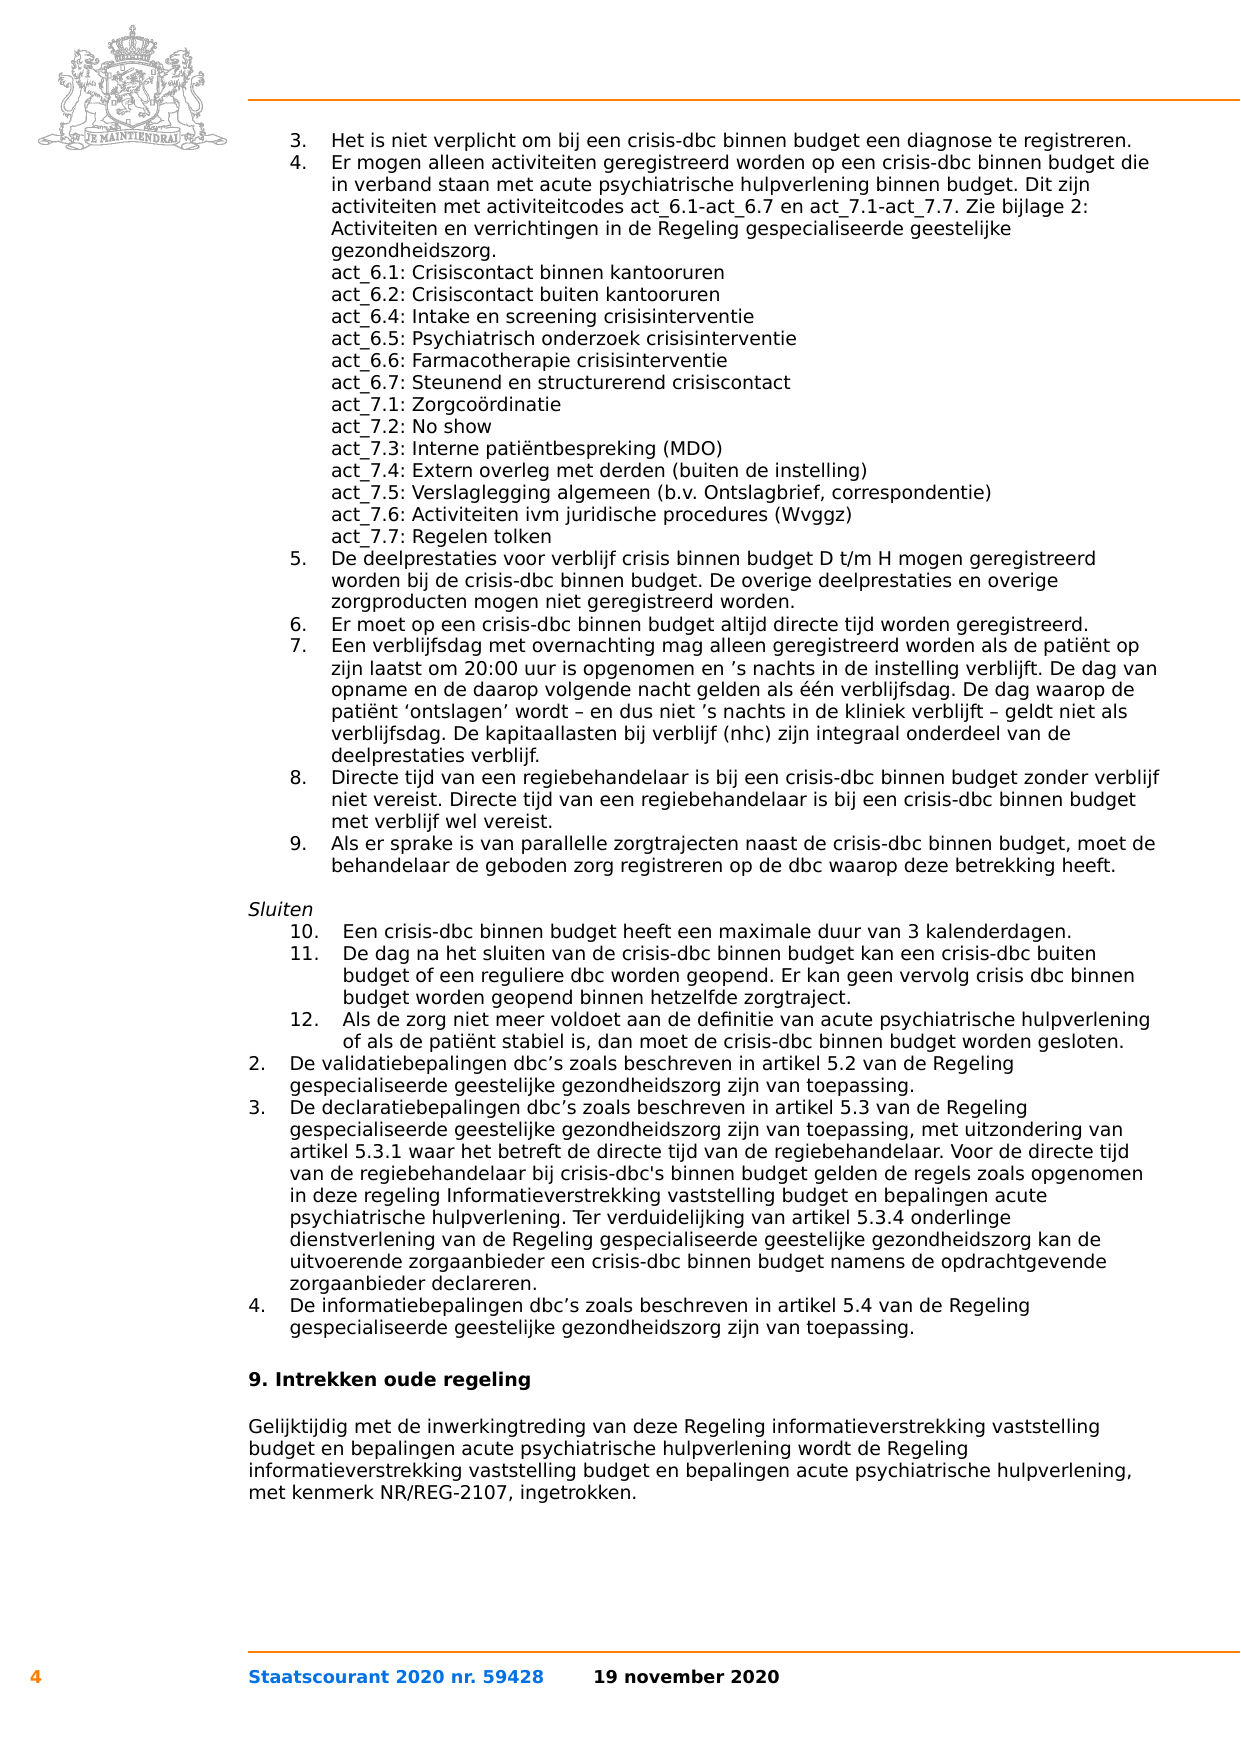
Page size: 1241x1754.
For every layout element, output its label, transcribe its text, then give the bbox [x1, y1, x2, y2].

text 6. Er moet op een crisis-dbc binnen budget altijd directe tijd worden geregistreerd. [289, 613, 1163, 635]
text 12. Als de zorg niet meer voldoet aan de definitie van acute psychiatrische hulpverlening of als de patiënt stabiel is, dan moet de crisis-dbc binnen budget worden gesloten. [289, 1009, 1163, 1053]
subtitle Sluiten [248, 899, 1163, 921]
text 9. Als er sprake is van parallelle zorgtrajecten naast de crisis-dbc binnen budget, moet de behandelaar de geboden zorg registreren op de dbc waarop deze betrekking heeft. [289, 833, 1163, 877]
text act_7.6: Activiteiten ivm juridische procedures (Wvggz) [331, 503, 1163, 526]
text act_6.6: Farmacotherapie crisisinterventie [331, 350, 1163, 372]
text 11. De dag na het sluiten van de crisis-dbc binnen budget kan een crisis-dbc buiten budget of een reguliere dbc worden geopend. Er kan geen vervolg crisis dbc binnen budget worden geopend binnen hetzelfde zorgtraject. [289, 943, 1163, 1009]
text act_7.3: Interne patiëntbespreking (MDO) [331, 438, 1163, 459]
text 3. Het is niet verplicht om bij een crisis-dbc binnen budget een diagnose te registreren. [289, 130, 1163, 152]
picture [38, 25, 227, 150]
text act_6.7: Steunend en structurerend crisiscontact [331, 372, 1163, 394]
text 7. Een verblijfsdag met overnachting mag alleen geregistreerd worden als de patiënt op zijn laatst om 20:00 uur is opgenomen en ’s nachts in de instelling verblijft. De dag van opname en de daarop volgende nacht gelden als één verblijfsdag. De dag waarop de patiënt ‘ontslagen’ wordt – en dus niet ’s nachts in de kliniek verblijft – geldt niet als verblijfsdag. De kapitaallasten bij verblijf (nhc) zijn integraal onderdeel van de deelprestaties verblijf. [289, 635, 1163, 767]
text act_6.5: Psychiatrisch onderzoek crisisinterventie [331, 328, 1163, 350]
text act_7.2: No show [331, 416, 1163, 438]
text 5. De deelprestaties voor verblijf crisis binnen budget D t/m H mogen geregistreerd worden bij de crisis-dbc binnen budget. De overige deelprestaties en overige zorgproducten mogen niet geregistreerd worden. [289, 547, 1163, 613]
text act_7.5: Verslaglegging algemeen (b.v. Ontslagbrief, correspondentie) [331, 482, 1163, 503]
text act_6.2: Crisiscontact buiten kantooruren [331, 284, 1163, 306]
subtitle 9. Intrekken oude regeling [248, 1369, 1163, 1391]
text 2. De validatiebepalingen dbc’s zoals beschreven in artikel 5.2 van de Regeling gespecialiseerde geestelijke gezondheidszorg zijn van toepassing. [248, 1053, 1163, 1097]
text Gelijktijdig met de inwerkingtreding van deze Regeling informatieverstrekking vaststelling budget en bepalingen acute psychiatrische hulpverlening wordt de Regeling informatieverstrekking vaststelling budget en bepalingen acute psychiatrische hulpverlening, met kenmerk NR/REG-2107, ingetrokken. [248, 1416, 1163, 1503]
text act_7.1: Zorgcoördinatie [331, 394, 1163, 416]
text act_7.4: Extern overleg met derden (buiten de instelling) [331, 459, 1163, 482]
text act_7.7: Regelen tolken [331, 526, 1163, 547]
text 3. De declaratiebepalingen dbc’s zoals beschreven in artikel 5.3 van de Regeling gespecialiseerde geestelijke gezondheidszorg zijn van toepassing, met uitzondering van artikel 5.3.1 waar het betreft de directe tijd van de regiebehandelaar. Voor de directe tijd van de regiebehandelaar bij crisis-dbc's binnen budget gelden de regels zoals opgenomen in deze regeling Informatieverstrekking vaststelling budget en bepalingen acute psychiatrische hulpverlening. Ter verduidelijking van artikel 5.3.4 onderlinge dienstverlening van de Regeling gespecialiseerde geestelijke gezondheidszorg kan de uitvoerende zorgaanbieder een crisis-dbc binnen budget namens de opdrachtgevende zorgaanbieder declareren. [248, 1097, 1163, 1295]
text 10. Een crisis-dbc binnen budget heeft een maximale duur van 3 kalenderdagen. [289, 921, 1163, 943]
text 8. Directe tijd van een regiebehandelaar is bij een crisis-dbc binnen budget zonder verblijf niet vereist. Directe tijd van een regiebehandelaar is bij een crisis-dbc binnen budget met verblijf wel vereist. [289, 767, 1163, 833]
text act_6.4: Intake en screening crisisinterventie [331, 306, 1163, 328]
text 4. Er mogen alleen activiteiten geregistreerd worden op een crisis-dbc binnen budget die in verband staan met acute psychiatrische hulpverlening binnen budget. Dit zijn activiteiten met activiteitcodes act_6.1-act_6.7 en act_7.1-act_7.7. Zie bijlage 2: Activiteiten en verrichtingen in de Regeling gespecialiseerde geestelijke gezondheidszorg. [289, 152, 1163, 262]
text 4. De informatiebepalingen dbc’s zoals beschreven in artikel 5.4 van de Regeling gespecialiseerde geestelijke gezondheidszorg zijn van toepassing. [248, 1295, 1163, 1339]
text act_6.1: Crisiscontact binnen kantooruren [331, 262, 1163, 284]
